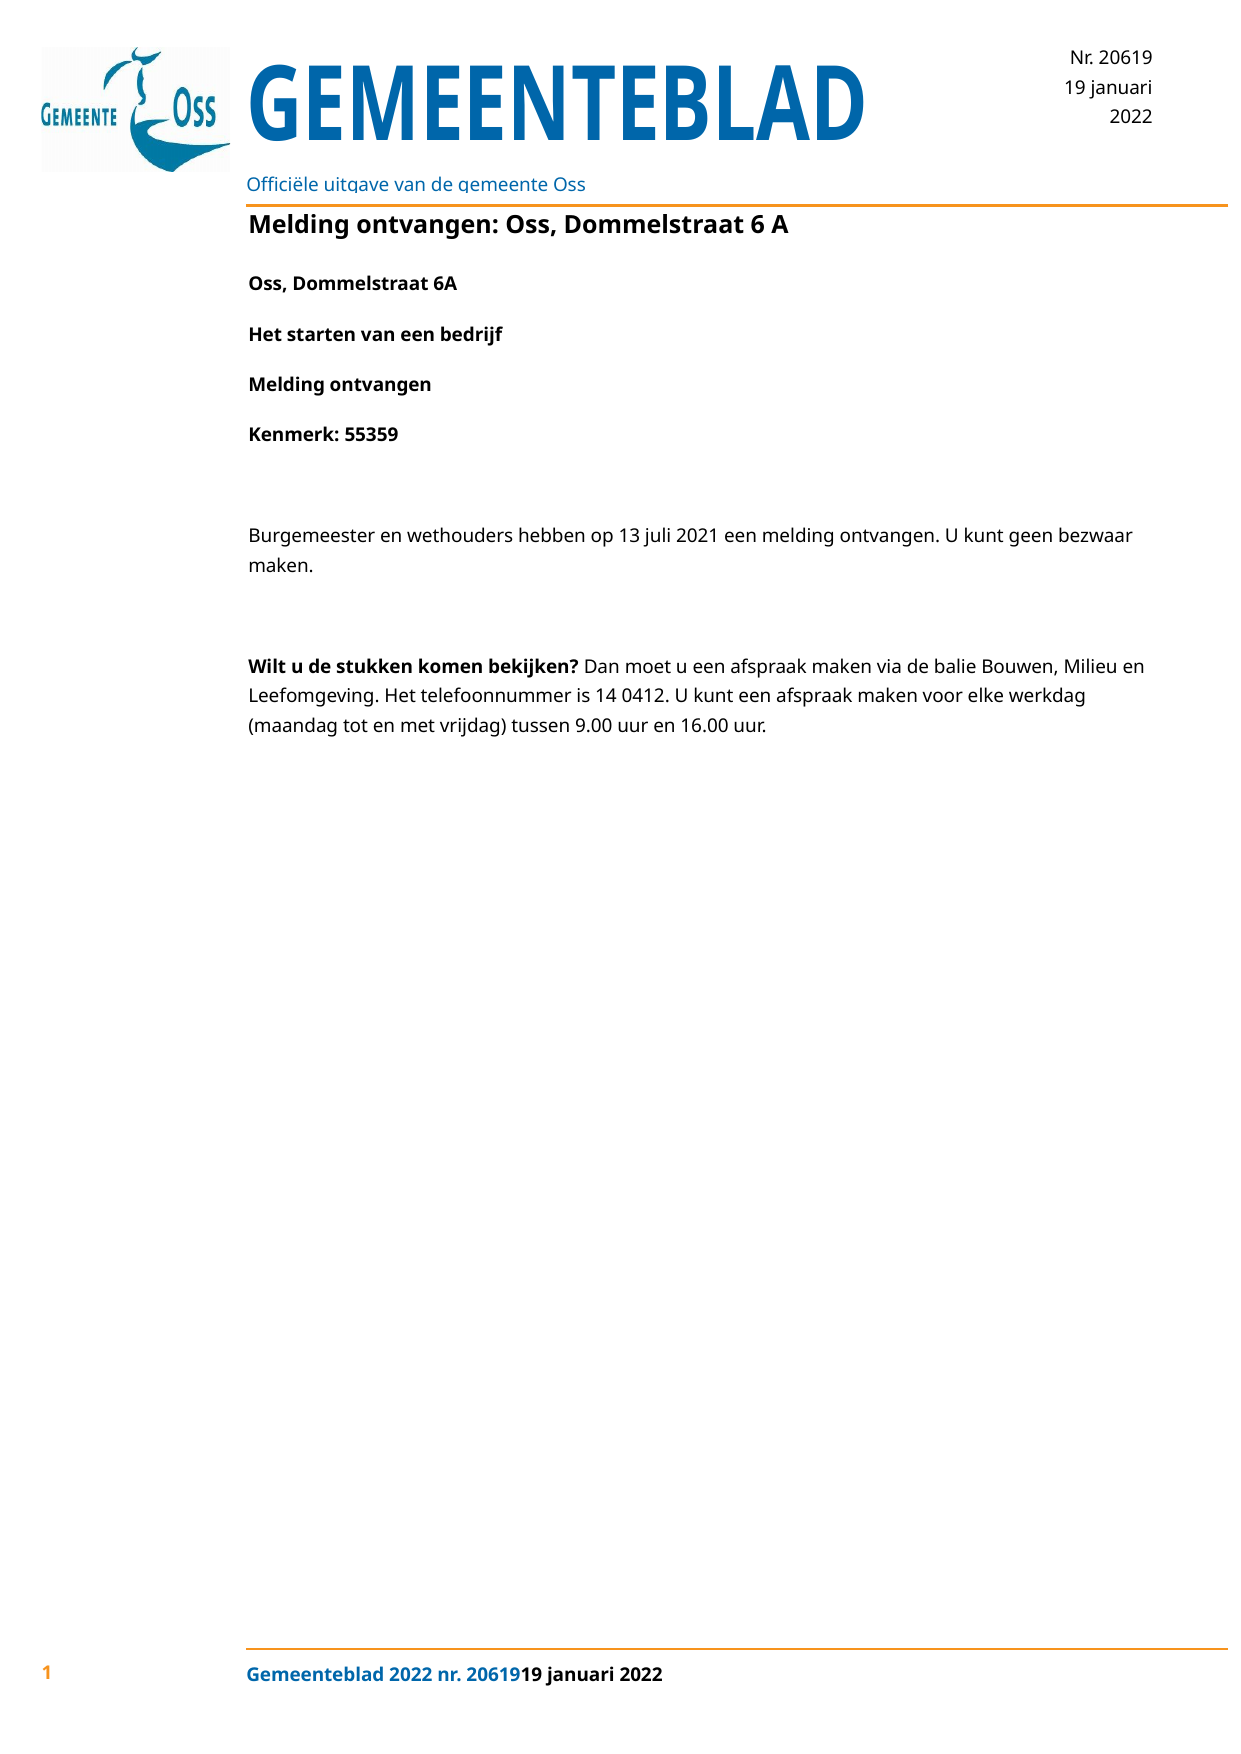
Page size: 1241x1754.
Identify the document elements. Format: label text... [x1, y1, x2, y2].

picture [41, 47, 231, 172]
text Oss, Dommelstraat 6A [248, 270, 1152, 296]
text Burgemeester en wethouders hebben op 13 juli 2021 een melding ontvangen. U kunt geen bezwaar maken. [248, 522, 1152, 578]
text Het starten van een bedrijf [248, 321, 1152, 346]
text Melding ontvangen [248, 371, 1152, 397]
text Melding ontvangen: Oss, Dommelstraat 6 A [248, 207, 1152, 241]
text Wilt u de stukken komen bekijken? Dan moet u een afspraak maken via de balie Bouwen, Milieu en Leefomgeving. Het telefoonnummer is 14 0412. U kunt een afspraak maken voor elke werkdag (maandag tot en met vrijdag) tussen 9.00 uur en 16.00 uur. [248, 653, 1152, 738]
text Kenmerk: 55359 [248, 422, 1152, 447]
